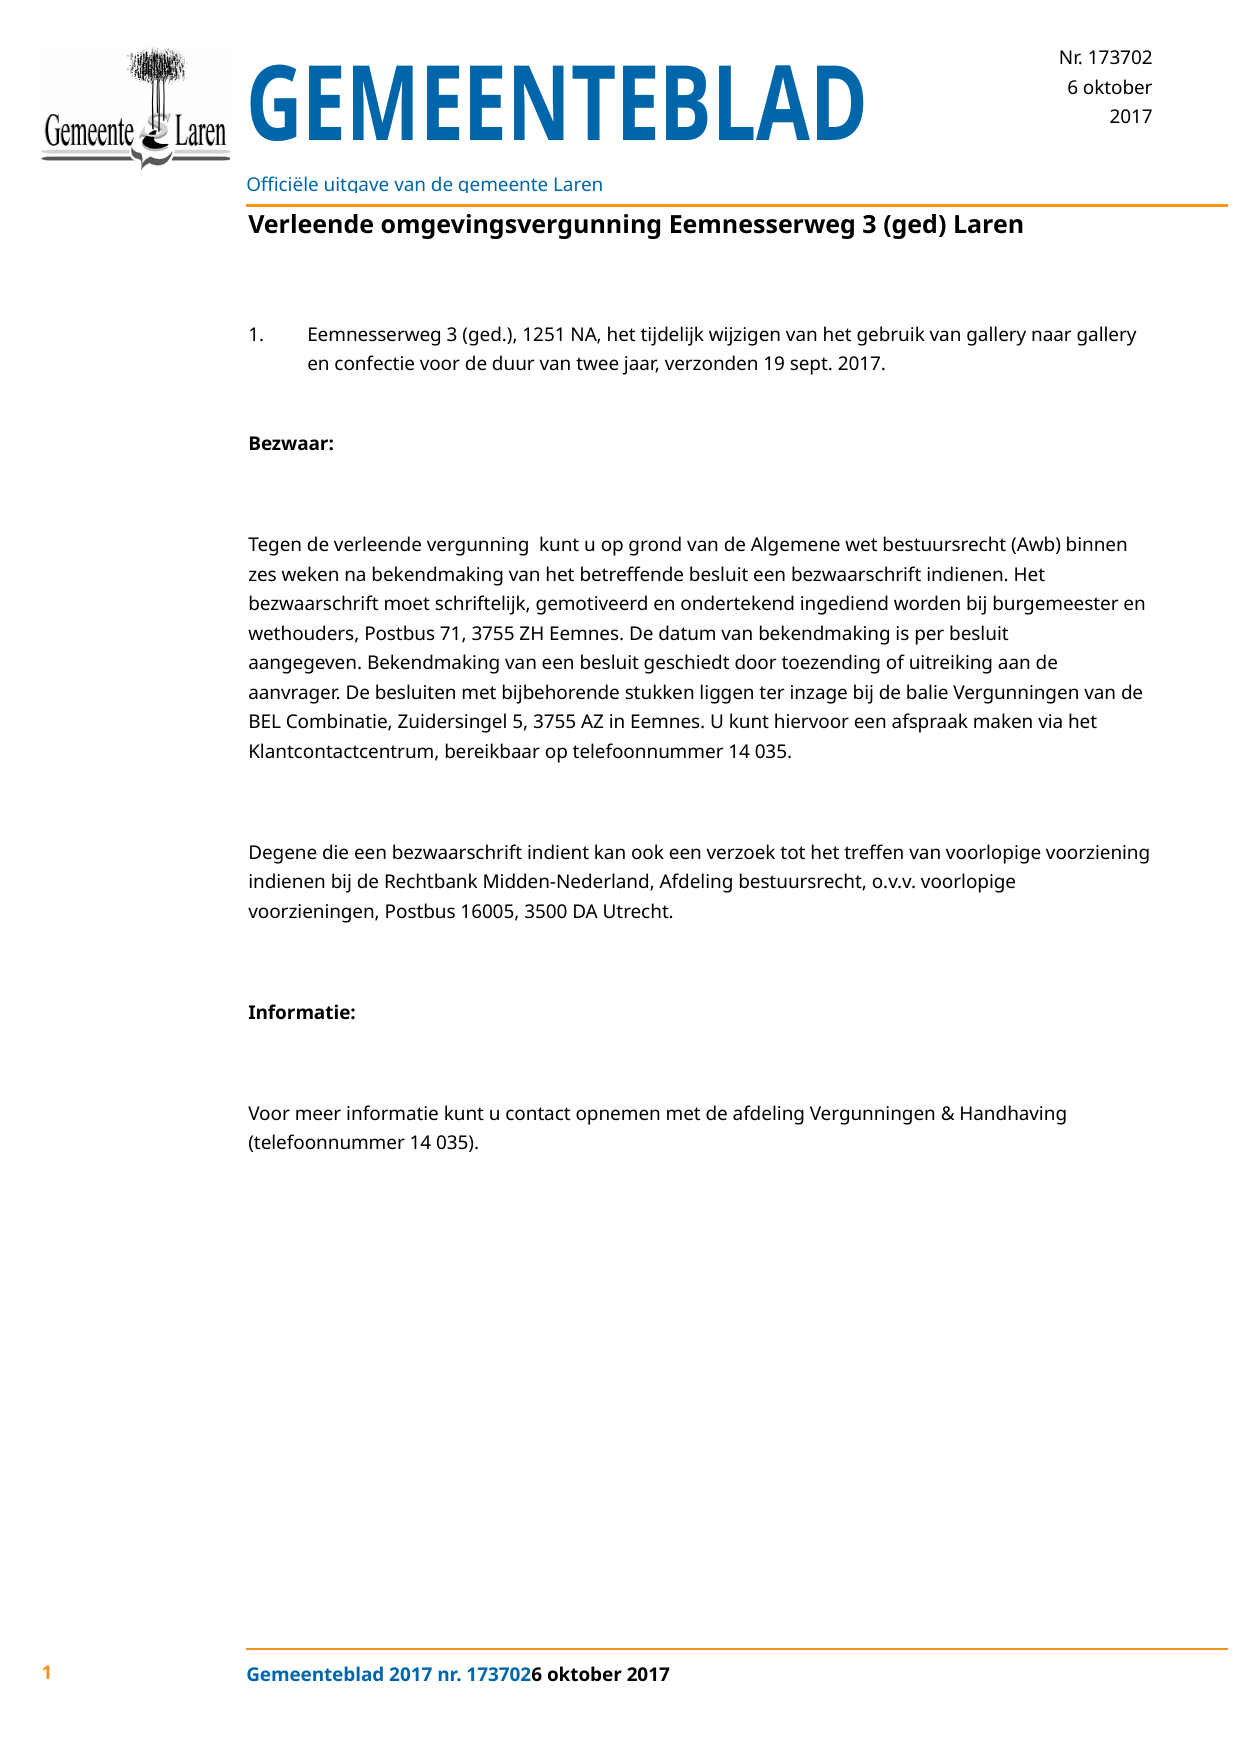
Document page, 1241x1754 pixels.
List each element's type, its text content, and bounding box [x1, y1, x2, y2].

picture [41, 47, 231, 172]
text Voor meer informatie kunt u contact opnemen met de afdeling Vergunningen & Handhaving (telefoonnummer 14 035). [248, 1100, 1152, 1155]
text Informatie: [248, 999, 1152, 1025]
list Eemnesserweg 3 (ged.), 1251 NA, het tijdelijk wijzigen van het gebruik van gallery naar gallery en confectie voor de duur van twee jaar, verzonden 19 sept. 2017. [248, 321, 1152, 376]
text Tegen de verleende vergunning kunt u op grond van de Algemene wet bestuursrecht (Awb) binnen zes weken na bekendmaking van het betreffende besluit een bezwaarschrift indienen. Het bezwaarschrift moet schriftelijk, gemotiveerd en ondertekend ingediend worden bij burgemeester en wethouders, Postbus 71, 3755 ZH Eemnes. De datum van bekendmaking is per besluit aangegeven. Bekendmaking van een besluit geschiedt door toezending of uitreiking aan de aanvrager. De besluiten met bijbehorende stukken liggen ter inzage bij de balie Vergunningen van de BEL Combinatie, Zuidersingel 5, 3755 AZ in Eemnes. U kunt hiervoor een afspraak maken via het Klantcontactcentrum, bereikbaar op telefoonnummer 14 035. [248, 531, 1152, 764]
text Verleende omgevingsvergunning Eemnesserweg 3 (ged) Laren [248, 207, 1152, 241]
text Bezwaar: [248, 430, 1152, 456]
text Degene die een bezwaarschrift indient kan ook een verzoek tot het treffen van voorlopige voorziening indienen bij de Rechtbank Midden-Nederland, Afdeling bestuursrecht, o.v.v. voorlopige voorzieningen, Postbus 16005, 3500 DA Utrecht. [248, 839, 1152, 924]
